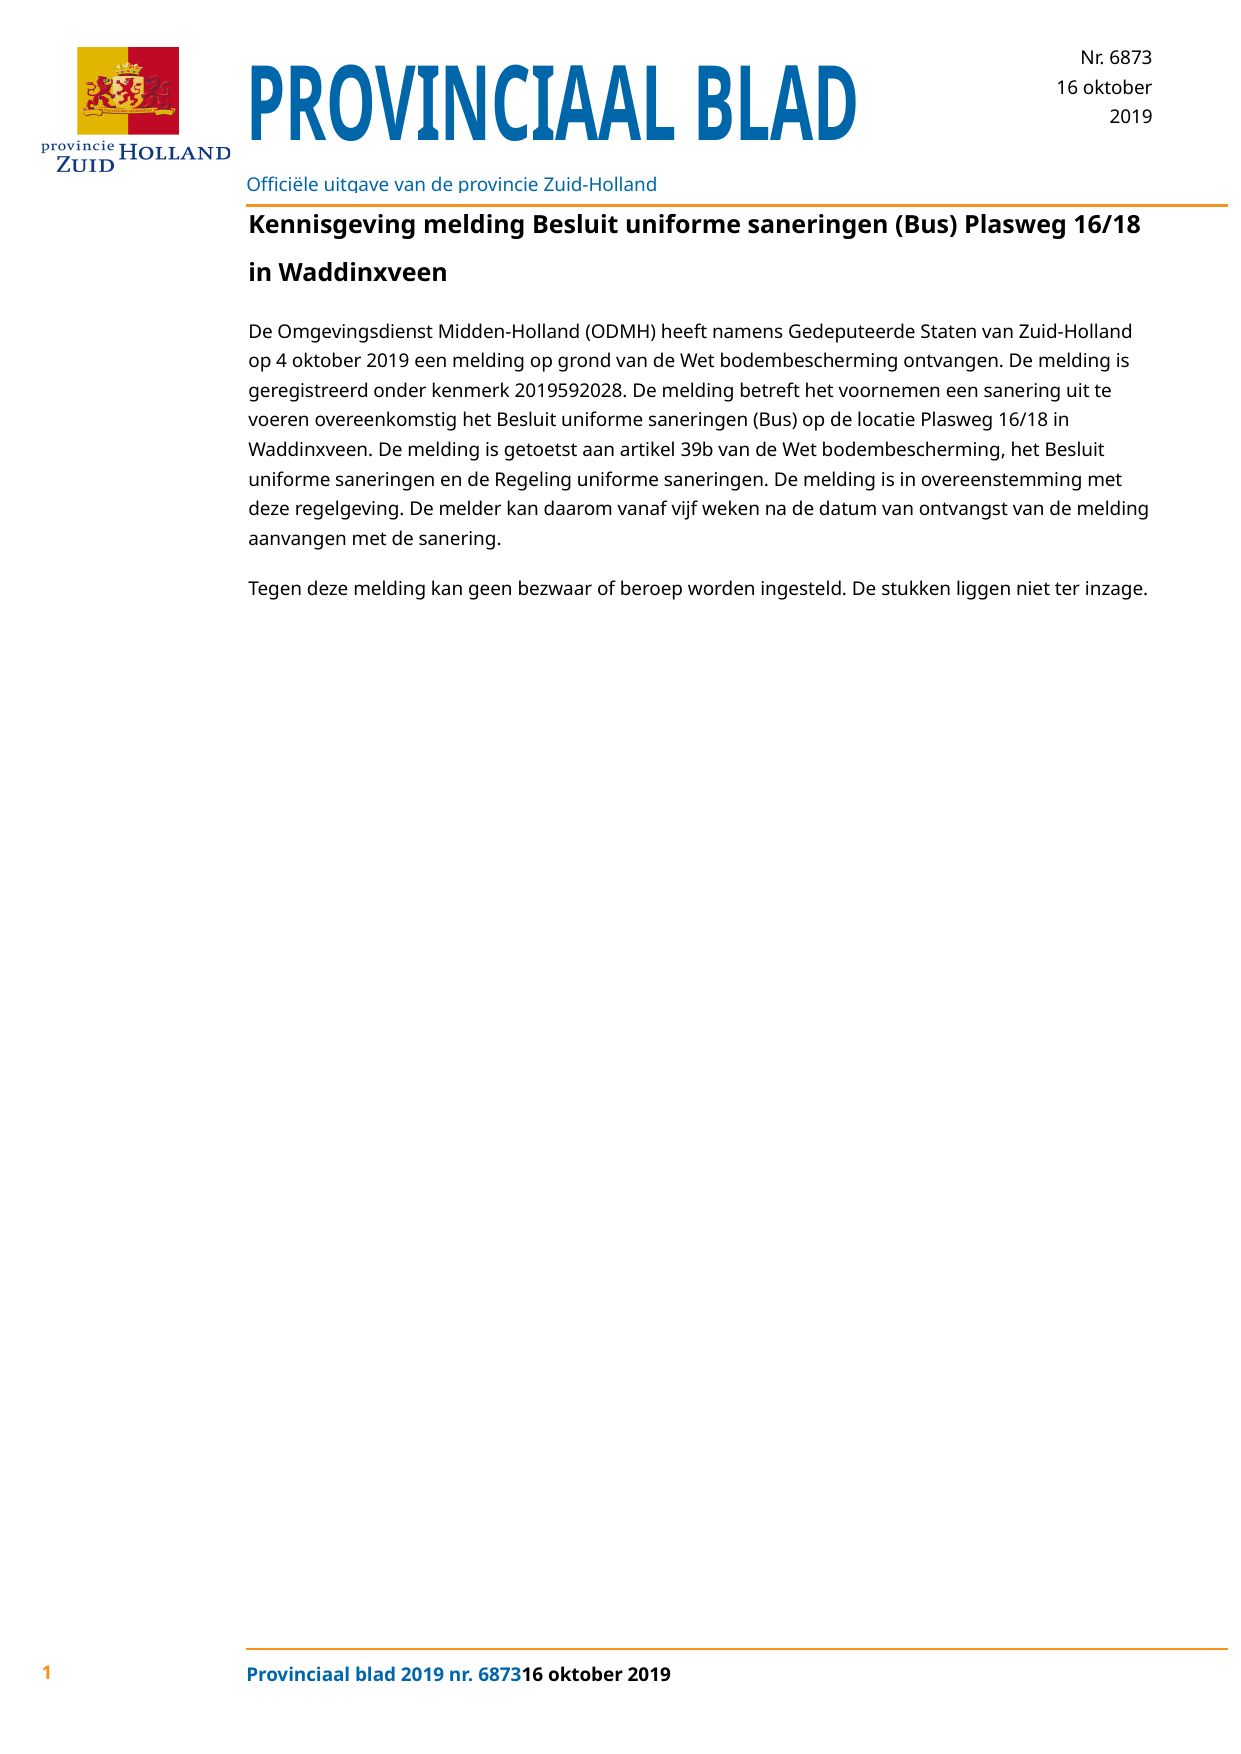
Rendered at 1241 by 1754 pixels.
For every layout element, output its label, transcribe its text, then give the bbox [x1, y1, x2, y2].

text Kennisgeving melding Besluit uniforme saneringen (Bus) Plasweg 16/18 in Waddinxveen [248, 207, 1152, 288]
text Tegen deze melding kan geen bezwaar of beroep worden ingesteld. De stukken liggen niet ter inzage. [248, 575, 1152, 601]
picture [41, 47, 231, 172]
text De Omgevingsdienst Midden-Holland (ODMH) heeft namens Gedeputeerde Staten van Zuid-Holland op 4 oktober 2019 een melding op grond van de Wet bodembescherming ontvangen. De melding is geregistreerd onder kenmerk 2019592028. De melding betreft het voornemen een sanering uit te voeren overeenkomstig het Besluit uniforme saneringen (Bus) op de locatie Plasweg 16/18 in Waddinxveen. De melding is getoetst aan artikel 39b van de Wet bodembescherming, het Besluit uniforme saneringen en de Regeling uniforme saneringen. De melding is in overeenstemming met deze regelgeving. De melder kan daarom vanaf vijf weken na de datum van ontvangst van de melding aanvangen met de sanering. [248, 318, 1152, 551]
